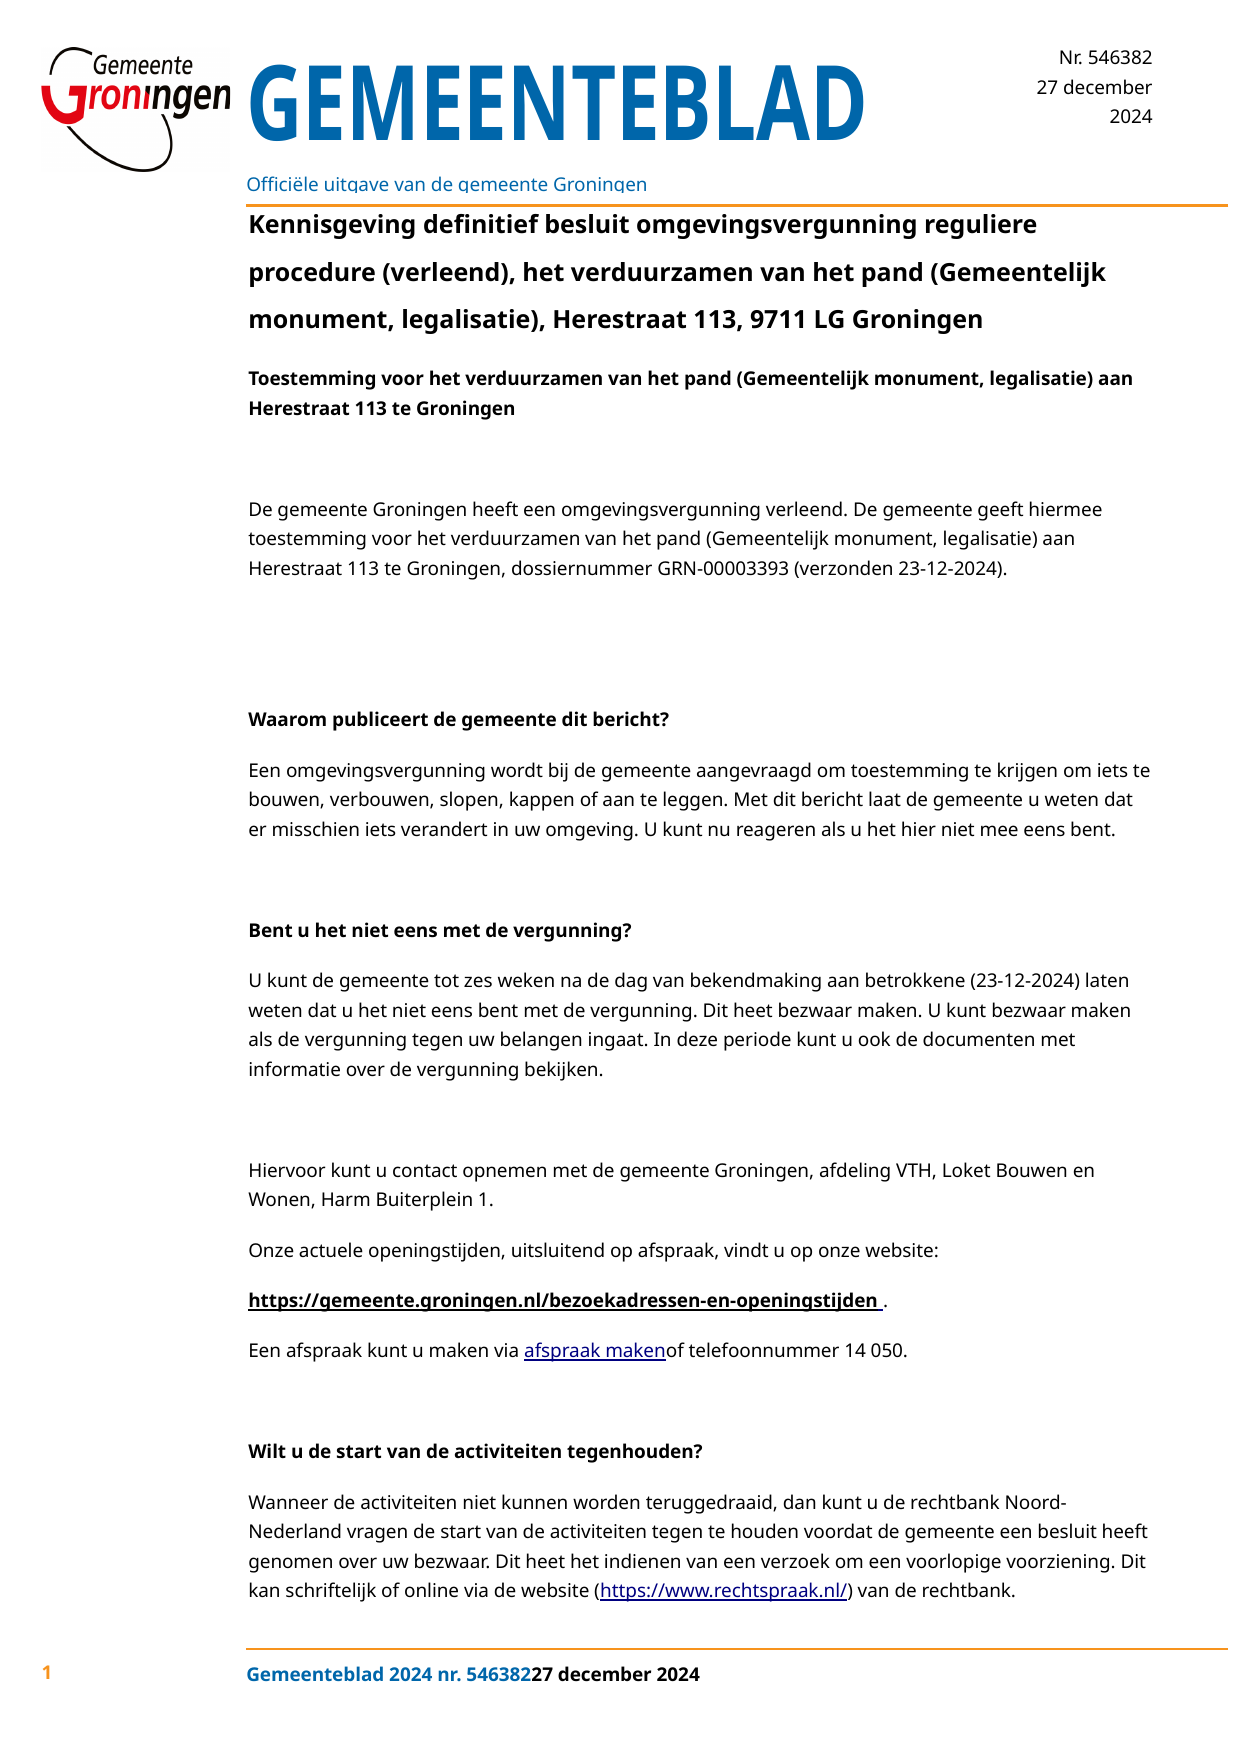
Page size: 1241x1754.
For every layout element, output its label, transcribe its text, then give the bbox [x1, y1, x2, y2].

text Een afspraak kunt u maken via afspraak makenof telefoonnummer 14 050. [248, 1338, 1152, 1363]
text Hiervoor kunt u contact opnemen met de gemeente Groningen, afdeling VTH, Loket Bouwen en Wonen, Harm Buiterplein 1. [248, 1157, 1152, 1212]
text Bent u het niet eens met de vergunning? [248, 917, 1152, 942]
text Kennisgeving definitief besluit omgevingsvergunning reguliere procedure (verleend), het verduurzamen van het pand (Gemeentelijk monument, legalisatie), Herestraat 113, 9711 LG Groningen [248, 207, 1152, 336]
text De gemeente Groningen heeft een omgevingsvergunning verleend. De gemeente geeft hiermee toestemming voor het verduurzamen van het pand (Gemeentelijk monument, legalisatie) aan Herestraat 113 te Groningen, dossiernummer GRN-00003393 (verzonden 23-12-2024). [248, 496, 1152, 581]
text Waarom publiceert de gemeente dit bericht? [248, 706, 1152, 732]
picture [41, 47, 231, 172]
text Toestemming voor het verduurzamen van het pand (Gemeentelijk monument, legalisatie) aan Herestraat 113 te Groningen [248, 366, 1152, 421]
text Een omgevingsvergunning wordt bij de gemeente aangevraagd om toestemming te krijgen om iets te bouwen, verbouwen, slopen, kappen of aan te leggen. Met dit bericht laat de gemeente u weten dat er misschien iets verandert in uw omgeving. U kunt nu reageren als u het hier niet mee eens bent. [248, 757, 1152, 842]
text Wanneer de activiteiten niet kunnen worden teruggedraaid, dan kunt u de rechtbank Noord-Nederland vragen de start van de activiteiten tegen te houden voordat de gemeente een besluit heeft genomen over uw bezwaar. Dit heet het indienen van een verzoek om een voorlopige voorziening. Dit kan schriftelijk of online via de website (https://www.rechtspraak.nl/) van de rechtbank. [248, 1489, 1152, 1603]
text U kunt de gemeente tot zes weken na de dag van bekendmaking aan betrokkene (23-12-2024) laten weten dat u het niet eens bent met de vergunning. Dit heet bezwaar maken. U kunt bezwaar maken als de vergunning tegen uw belangen ingaat. In deze periode kunt u ook de documenten met informatie over de vergunning bekijken. [248, 967, 1152, 1082]
text https://gemeente.groningen.nl/bezoekadressen-en-openingstijden . [248, 1287, 1152, 1313]
text Onze actuele openingstijden, uitsluitend op afspraak, vindt u op onze website: [248, 1237, 1152, 1262]
text Wilt u de start van de activiteiten tegenhouden? [248, 1438, 1152, 1464]
